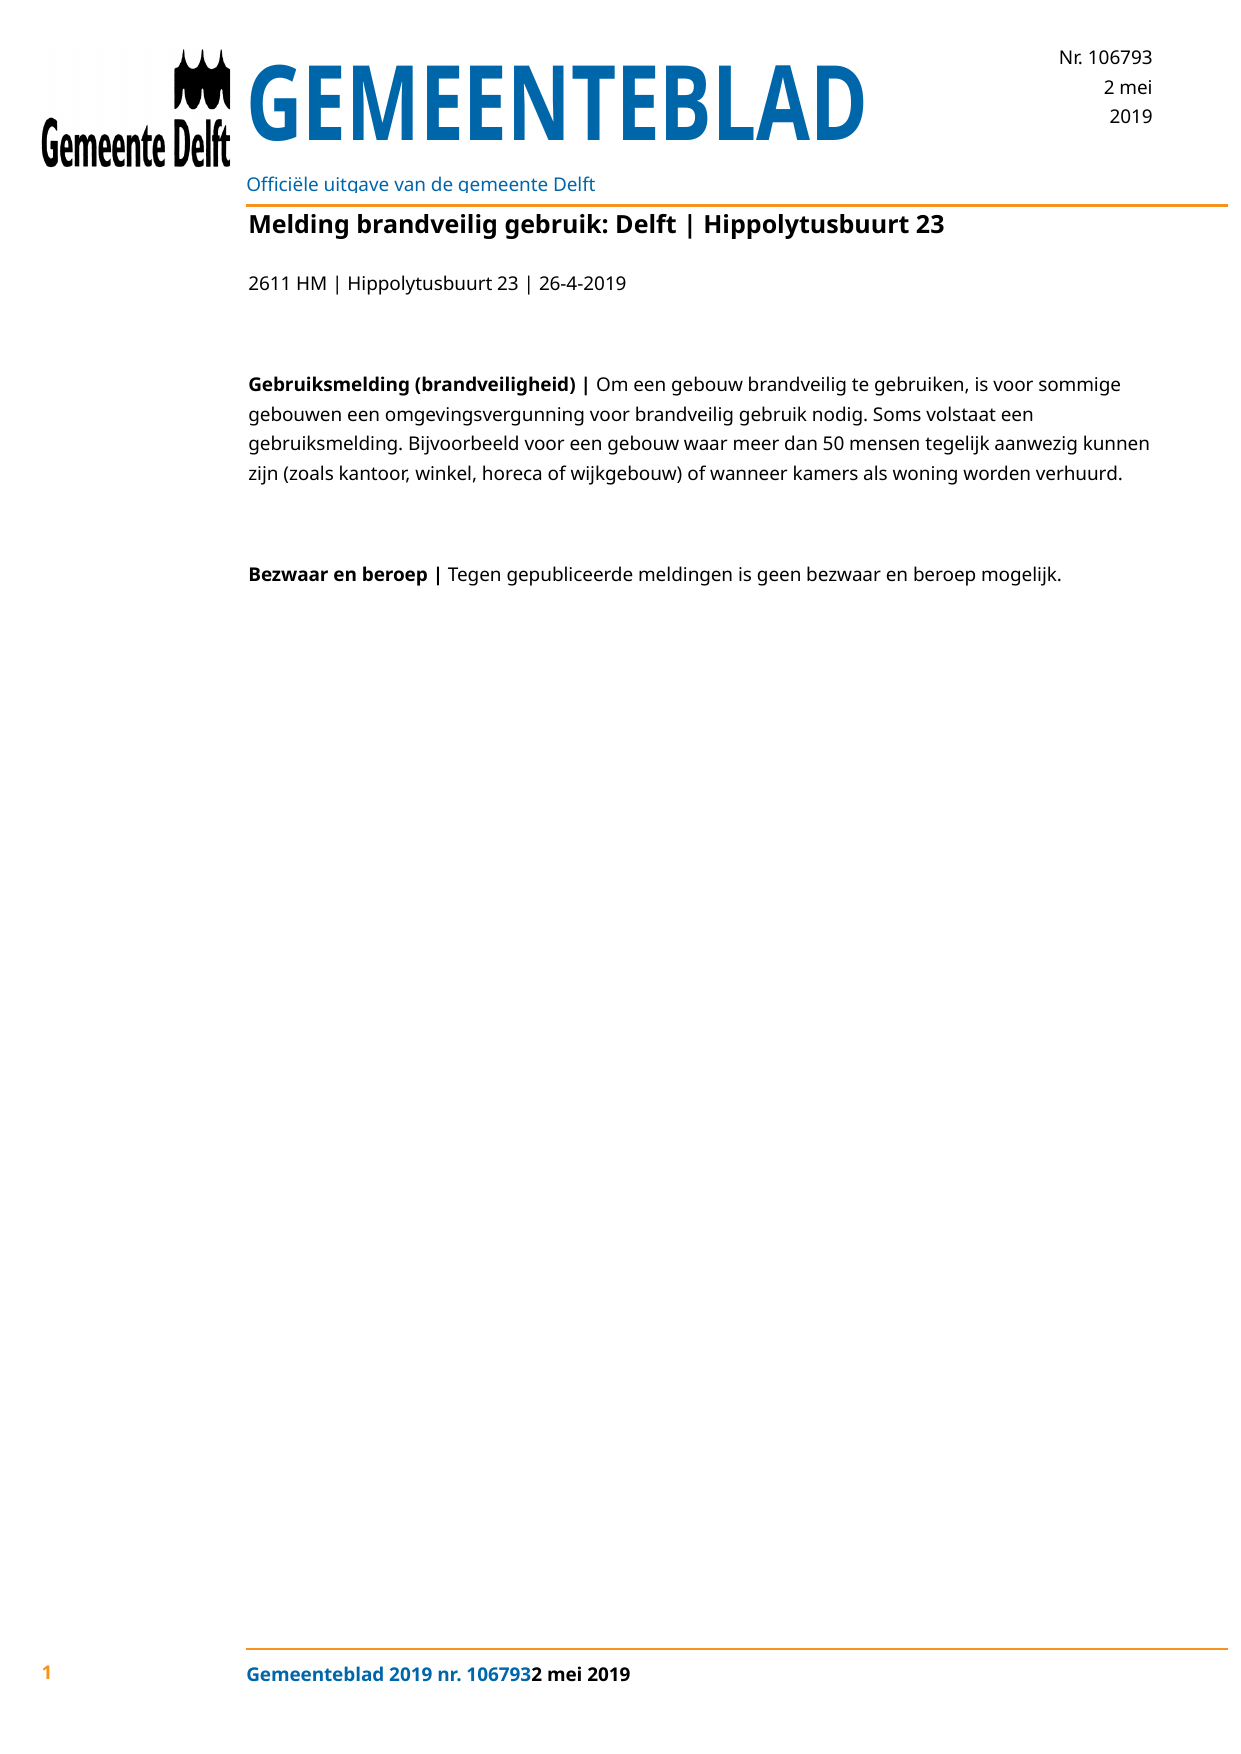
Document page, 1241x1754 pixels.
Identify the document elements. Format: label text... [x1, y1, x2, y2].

text Gebruiksmelding (brandveiligheid) | Om een gebouw brandveilig te gebruiken, is voor sommige gebouwen een omgevingsvergunning voor brandveilig gebruik nodig. Soms volstaat een gebruiksmelding. Bijvoorbeeld voor een gebouw waar meer dan 50 mensen tegelijk aanwezig kunnen zijn (zoals kantoor, winkel, horeca of wijkgebouw) of wanneer kamers als woning worden verhuurd. [248, 371, 1152, 486]
text 2611 HM | Hippolytusbuurt 23 | 26-4-2019 [248, 270, 1152, 296]
text Bezwaar en beroep | Tegen gepubliceerde meldingen is geen bezwaar en beroep mogelijk. [248, 561, 1152, 586]
text Melding brandveilig gebruik: Delft | Hippolytusbuurt 23 [248, 207, 1152, 241]
picture [41, 47, 231, 172]
